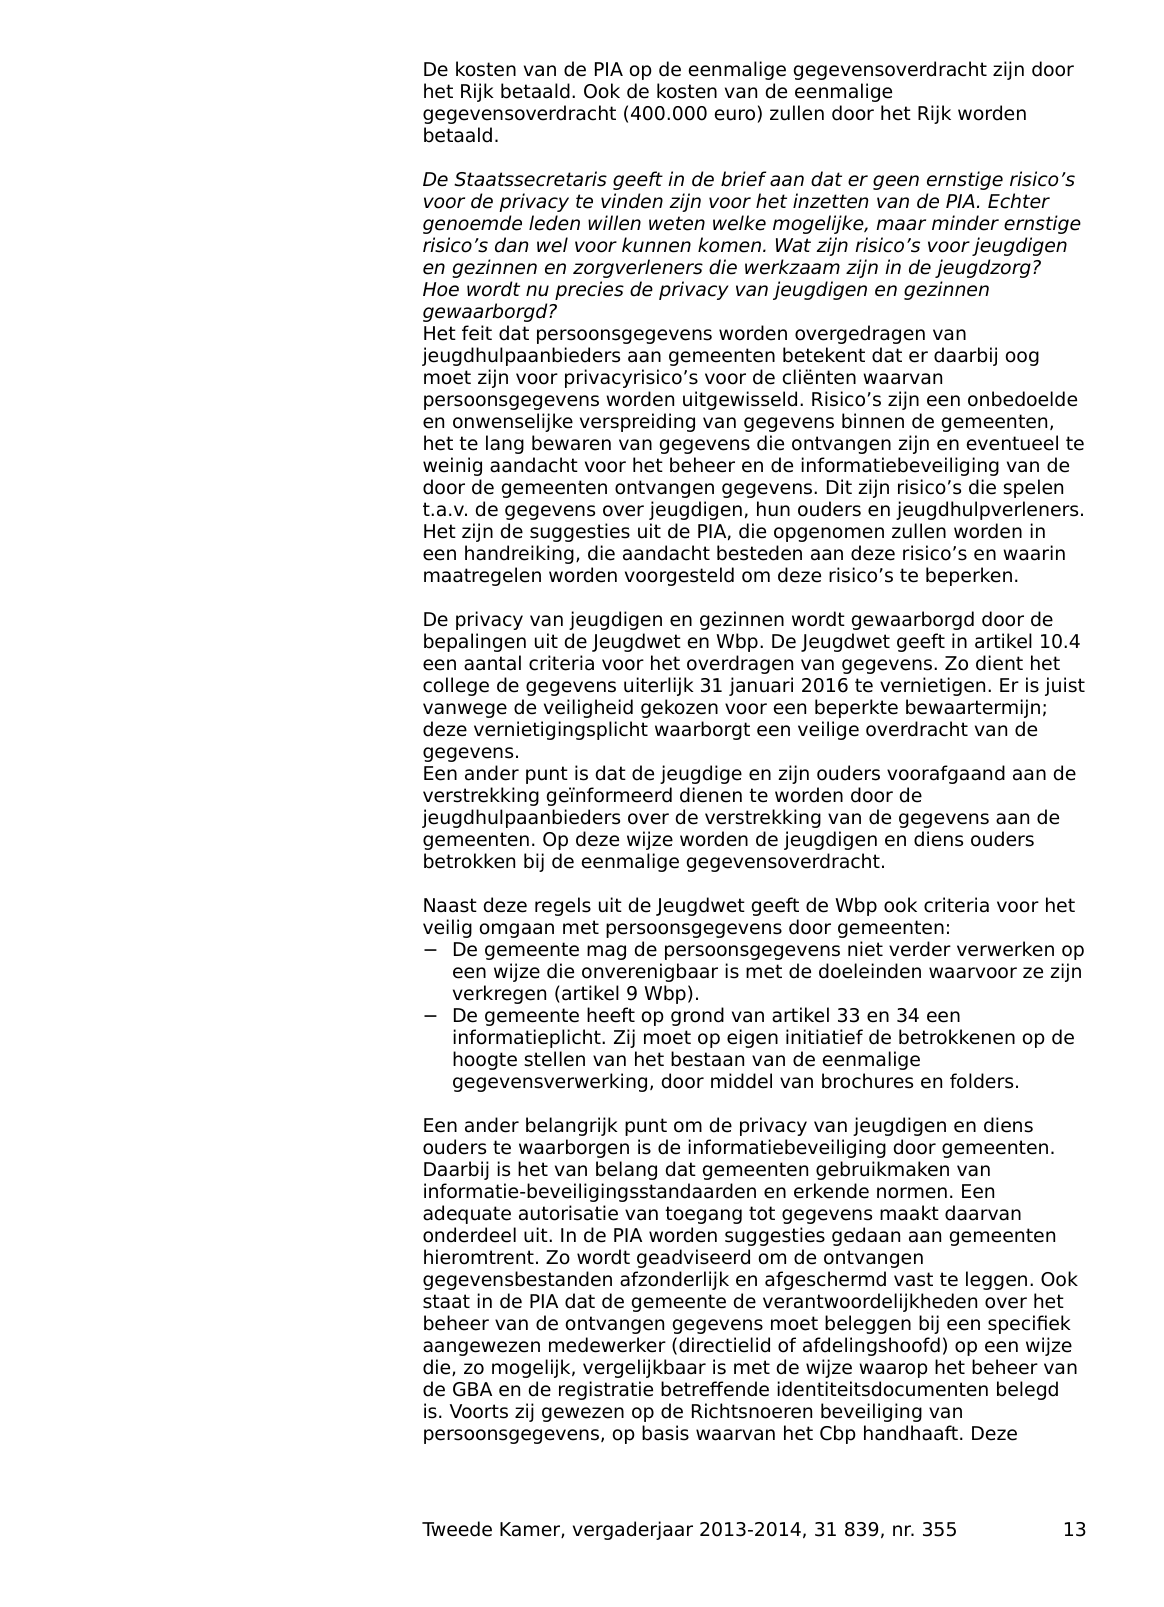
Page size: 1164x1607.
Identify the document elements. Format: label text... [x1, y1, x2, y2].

text − De gemeente heeft op grond van artikel 33 en 34 een informatieplicht. Zij moet op eigen initiatief de betrokkenen op de hoogte stellen van het bestaan van de eenmalige gegevensverwerking, door middel van brochures en folders. [422, 1005, 1087, 1093]
text Het feit dat persoonsgegevens worden overgedragen van jeugdhulpaanbieders aan gemeenten betekent dat er daarbij oog moet zijn voor privacyrisico’s voor de cliënten waarvan persoonsgegevens worden uitgewisseld. Risico’s zijn een onbedoelde en onwenselijke verspreiding van gegevens binnen de gemeenten, het te lang bewaren van gegevens die ontvangen zijn en eventueel te weinig aandacht voor het beheer en de informatiebeveiliging van de door de gemeenten ontvangen gegevens. Dit zijn risico’s die spelen t.a.v. de gegevens over jeugdigen, hun ouders en jeugdhulpverleners. Het zijn de suggesties uit de PIA, die opgenomen zullen worden in een handreiking, die aandacht besteden aan deze risico’s en waarin maatregelen worden voorgesteld om deze risico’s te beperken. [422, 323, 1087, 587]
text − De gemeente mag de persoonsgegevens niet verder verwerken op een wijze die onverenigbaar is met de doeleinden waarvoor ze zijn verkregen (artikel 9 Wbp). [422, 939, 1087, 1005]
text Een ander belangrijk punt om de privacy van jeugdigen en diens ouders te waarborgen is de informatiebeveiliging door gemeenten. Daarbij is het van belang dat gemeenten gebruikmaken van informatie-beveiligingsstandaarden en erkende normen. Een adequate autorisatie van toegang tot gegevens maakt daarvan onderdeel uit. In de PIA worden suggesties gedaan aan gemeenten hieromtrent. Zo wordt geadviseerd om de ontvangen gegevensbestanden afzonderlijk en afgeschermd vast te leggen. Ook staat in de PIA dat de gemeente de verantwoordelijkheden over het beheer van de ontvangen gegevens moet beleggen bij een specifiek aangewezen medewerker (directielid of afdelingshoofd) op een wijze die, zo mogelijk, vergelijkbaar is met de wijze waarop het beheer van de GBA en de registratie betreffende identiteitsdocumenten belegd is. Voorts zij gewezen op de Richtsnoeren beveiliging van persoonsgegevens, op basis waarvan het Cbp handhaaft. Deze [422, 1115, 1087, 1444]
text Naast deze regels uit de Jeugdwet geeft de Wbp ook criteria voor het veilig omgaan met persoonsgegevens door gemeenten: [422, 895, 1087, 939]
text De privacy van jeugdigen en gezinnen wordt gewaarborgd door de bepalingen uit de Jeugdwet en Wbp. De Jeugdwet geeft in artikel 10.4 een aantal criteria voor het overdragen van gegevens. Zo dient het college de gegevens uiterlijk 31 januari 2016 te vernietigen. Er is juist vanwege de veiligheid gekozen voor een beperkte bewaartermijn; deze vernietigingsplicht waarborgt een veilige overdracht van de gegevens. [422, 609, 1087, 763]
text Een ander punt is dat de jeugdige en zijn ouders voorafgaand aan de verstrekking geïnformeerd dienen te worden door de jeugdhulpaanbieders over de verstrekking van de gegevens aan de gemeenten. Op deze wijze worden de jeugdigen en diens ouders betrokken bij de eenmalige gegevensoverdracht. [422, 763, 1087, 873]
text De Staatssecretaris geeft in de brief aan dat er geen ernstige risico’s voor de privacy te vinden zijn voor het inzetten van de PIA. Echter genoemde leden willen weten welke mogelijke, maar minder ernstige risico’s dan wel voor kunnen komen. Wat zijn risico’s voor jeugdigen en gezinnen en zorgverleners die werkzaam zijn in de jeugdzorg? Hoe wordt nu precies de privacy van jeugdigen en gezinnen gewaarborgd? [422, 169, 1087, 323]
text De kosten van de PIA op de eenmalige gegevensoverdracht zijn door het Rijk betaald. Ook de kosten van de eenmalige gegevensoverdracht (400.000 euro) zullen door het Rijk worden betaald. [422, 59, 1087, 147]
